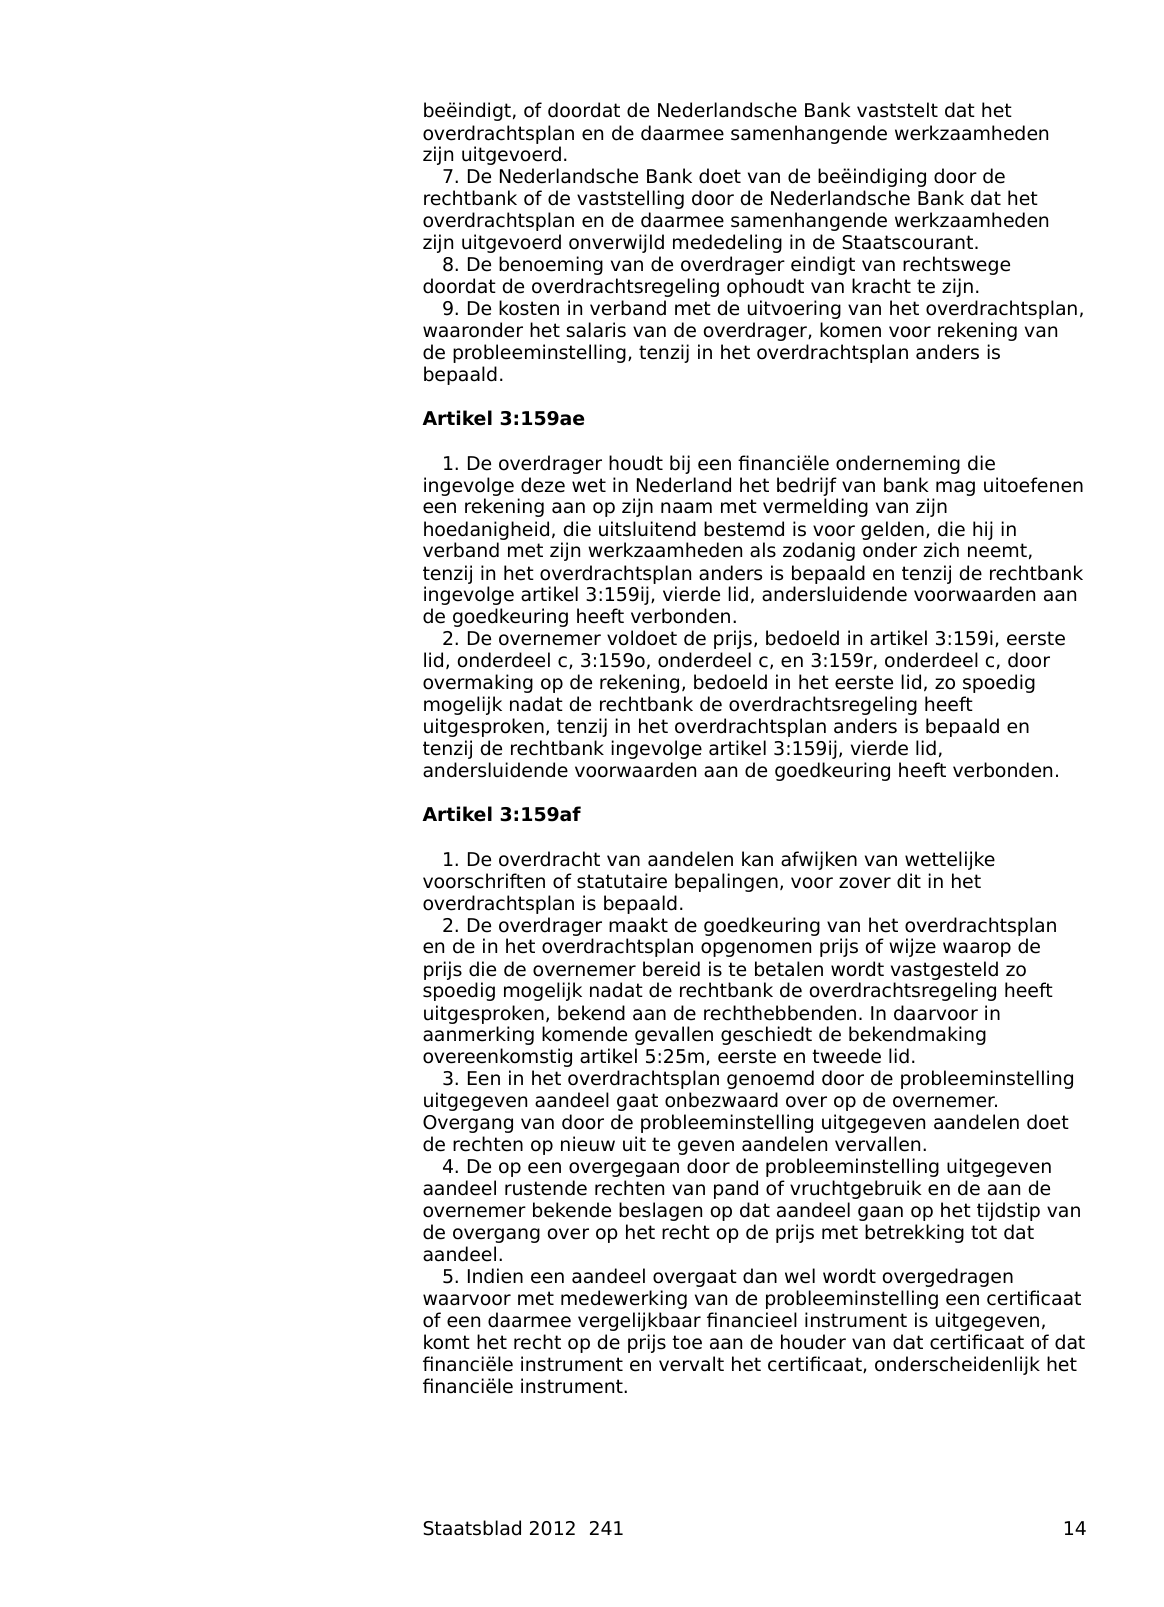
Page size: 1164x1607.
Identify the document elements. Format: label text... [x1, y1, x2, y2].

subtitle Artikel 3:159ae [422, 408, 1087, 430]
text 1. De overdrager houdt bij een financiële onderneming die ingevolge deze wet in Nederland het bedrijf van bank mag uitoefenen een rekening aan op zijn naam met vermelding van zijn hoedanigheid, die uitsluitend bestemd is voor gelden, die hij in verband met zijn werkzaamheden als zodanig onder zich neemt, tenzij in het overdrachtsplan anders is bepaald en tenzij de rechtbank ingevolge artikel 3:159ij, vierde lid, andersluidende voorwaarden aan de goedkeuring heeft verbonden. [422, 452, 1087, 628]
text 5. Indien een aandeel overgaat dan wel wordt overgedragen waarvoor met medewerking van de probleeminstelling een certificaat of een daarmee vergelijkbaar financieel instrument is uitgegeven, komt het recht op de prijs toe aan de houder van dat certificaat of dat financiële instrument en vervalt het certificaat, onderscheidenlijk het financiële instrument. [422, 1266, 1087, 1398]
text 9. De kosten in verband met de uitvoering van het overdrachtsplan, waaronder het salaris van de overdrager, komen voor rekening van de probleeminstelling, tenzij in het overdrachtsplan anders is bepaald. [422, 298, 1087, 386]
text 2. De overdrager maakt de goedkeuring van het overdrachtsplan en de in het overdrachtsplan opgenomen prijs of wijze waarop de prijs die de overnemer bereid is te betalen wordt vastgesteld zo spoedig mogelijk nadat de rechtbank de overdrachtsregeling heeft uitgesproken, bekend aan de rechthebbenden. In daarvoor in aanmerking komende gevallen geschiedt de bekendmaking overeenkomstig artikel 5:25m, eerste en tweede lid. [422, 914, 1087, 1068]
text 7. De Nederlandsche Bank doet van de beëindiging door de rechtbank of de vaststelling door de Nederlandsche Bank dat het overdrachtsplan en de daarmee samenhangende werkzaamheden zijn uitgevoerd onverwijld mededeling in de Staatscourant. [422, 166, 1087, 254]
text 8. De benoeming van de overdrager eindigt van rechtswege doordat de overdrachtsregeling ophoudt van kracht te zijn. [422, 254, 1087, 298]
text 3. Een in het overdrachtsplan genoemd door de probleeminstelling uitgegeven aandeel gaat onbezwaard over op de overnemer. Overgang van door de probleeminstelling uitgegeven aandelen doet de rechten op nieuw uit te geven aandelen vervallen. [422, 1068, 1087, 1156]
text 2. De overnemer voldoet de prijs, bedoeld in artikel 3:159i, eerste lid, onderdeel c, 3:159o, onderdeel c, en 3:159r, onderdeel c, door overmaking op de rekening, bedoeld in het eerste lid, zo spoedig mogelijk nadat de rechtbank de overdrachtsregeling heeft uitgesproken, tenzij in het overdrachtsplan anders is bepaald en tenzij de rechtbank ingevolge artikel 3:159ij, vierde lid, andersluidende voorwaarden aan de goedkeuring heeft verbonden. [422, 628, 1087, 782]
text 4. De op een overgegaan door de probleeminstelling uitgegeven aandeel rustende rechten van pand of vruchtgebruik en de aan de overnemer bekende beslagen op dat aandeel gaan op het tijdstip van de overgang over op het recht op de prijs met betrekking tot dat aandeel. [422, 1156, 1087, 1266]
subtitle Artikel 3:159af [422, 804, 1087, 826]
text beëindigt, of doordat de Nederlandsche Bank vaststelt dat het overdrachtsplan en de daarmee samenhangende werkzaamheden zijn uitgevoerd. [422, 100, 1087, 166]
text 1. De overdracht van aandelen kan afwijken van wettelijke voorschriften of statutaire bepalingen, voor zover dit in het overdrachtsplan is bepaald. [422, 848, 1087, 914]
